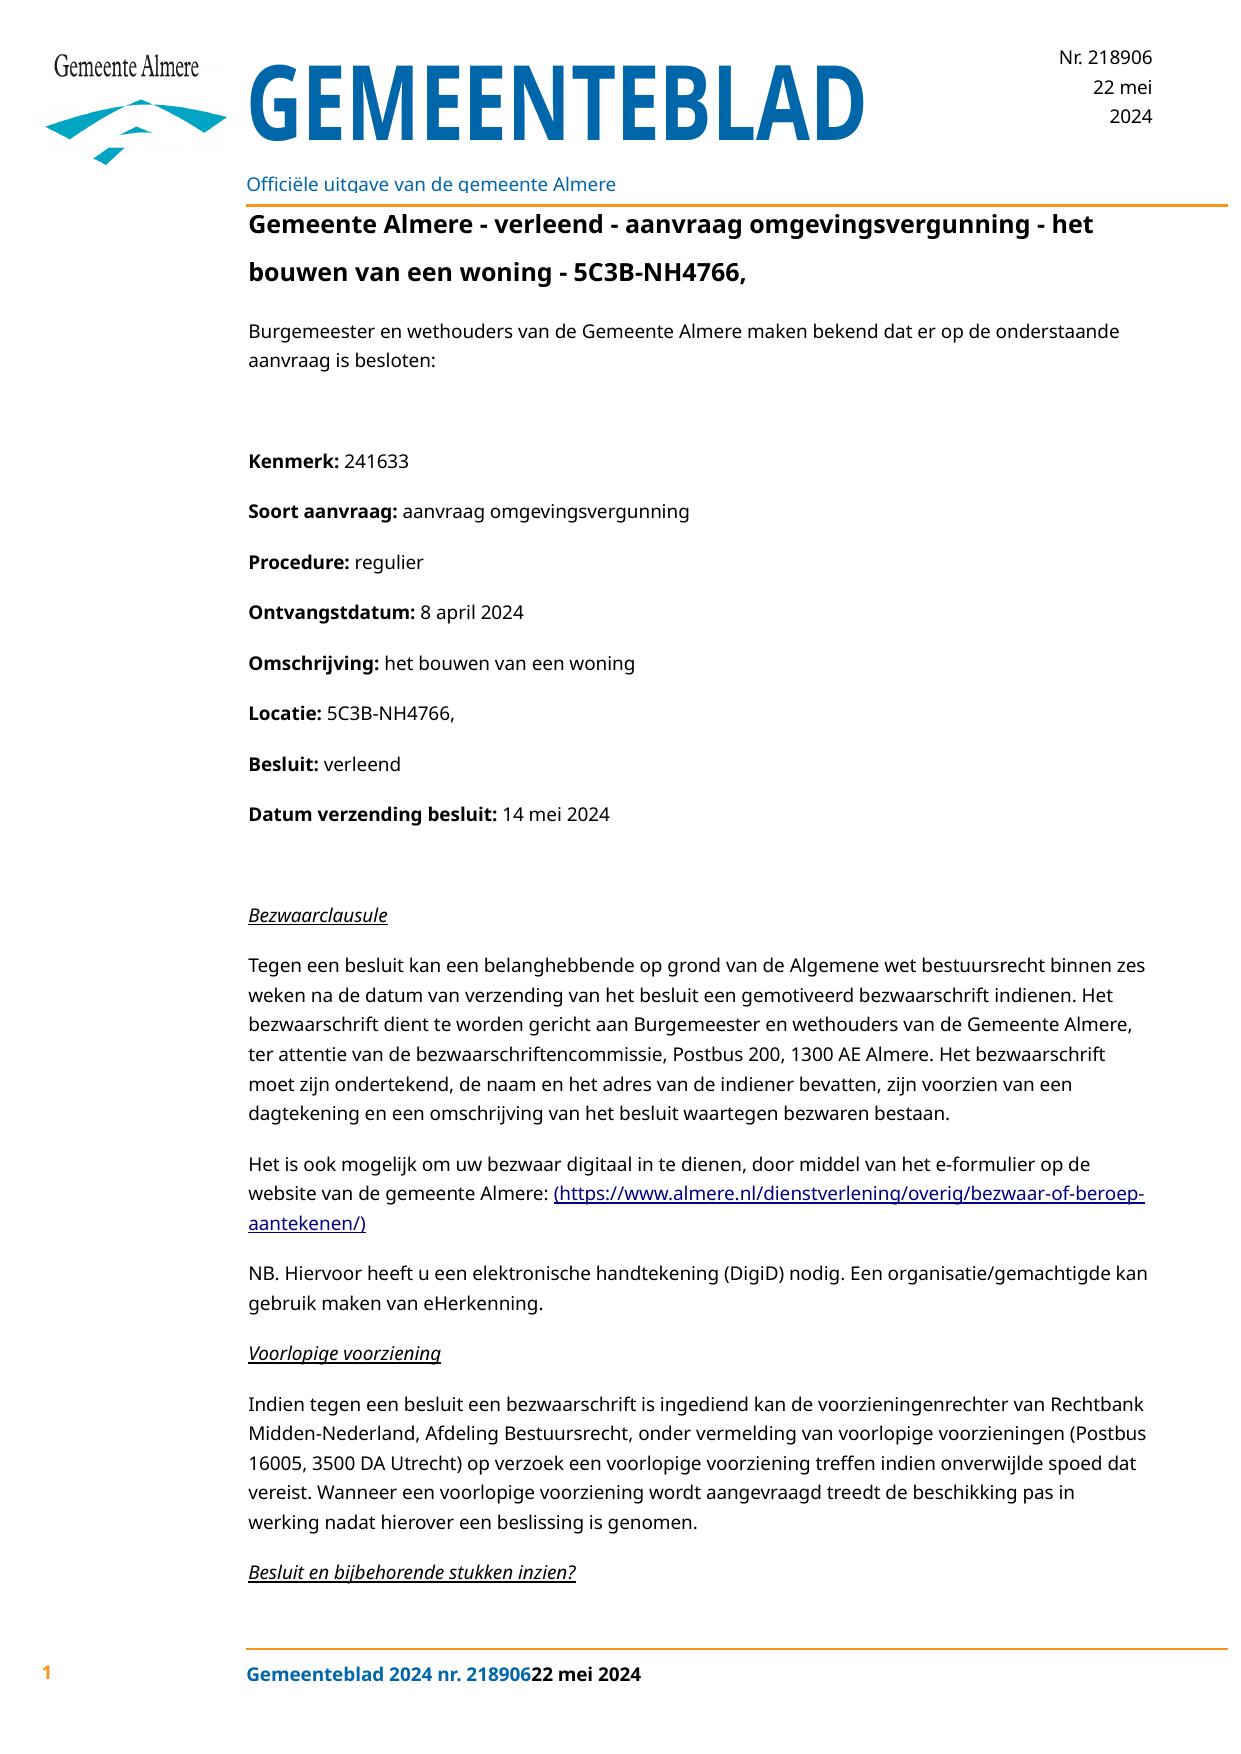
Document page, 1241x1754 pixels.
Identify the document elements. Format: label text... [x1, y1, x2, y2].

text Procedure: regulier [248, 549, 1152, 575]
text Tegen een besluit kan een belanghebbende op grond van de Algemene wet bestuursrecht binnen zes weken na de datum van verzending van het besluit een gemotiveerd bezwaarschrift indienen. Het bezwaarschrift dient te worden gericht aan Burgemeester en wethouders van de Gemeente Almere, ter attentie van de bezwaarschriftencommissie, Postbus 200, 1300 AE Almere. Het bezwaarschrift moet zijn ondertekend, de naam en het adres van de indiener bevatten, zijn voorzien van een dagtekening en een omschrijving van het besluit waartegen bezwaren bestaan. [248, 952, 1152, 1126]
text Het is ook mogelijk om uw bezwaar digitaal in te dienen, door middel van het e-formulier op de website van de gemeente Almere: (https://www.almere.nl/dienstverlening/overig/bezwaar-of-beroep-aantekenen/) [248, 1151, 1152, 1236]
text Indien tegen een besluit een bezwaarschrift is ingediend kan de voorzieningenrechter van Rechtbank Midden-Nederland, Afdeling Bestuursrecht, onder vermelding van voorlopige voorzieningen (Postbus 16005, 3500 DA Utrecht) op verzoek een voorlopige voorziening treffen indien onverwijlde spoed dat vereist. Wanneer een voorlopige voorziening wordt aangevraagd treedt de beschikking pas in werking nadat hierover een beslissing is genomen. [248, 1391, 1152, 1535]
text Bezwaarclausule [248, 902, 1152, 928]
text Burgemeester en wethouders van de Gemeente Almere maken bekend dat er op de onderstaande aanvraag is besloten: [248, 318, 1152, 373]
text Soort aanvraag: aanvraag omgevingsvergunning [248, 499, 1152, 524]
text Locatie: 5C3B-NH4766, [248, 700, 1152, 726]
text Besluit en bijbehorende stukken inzien? [248, 1559, 1152, 1585]
text Omschrijving: het bouwen van een woning [248, 650, 1152, 676]
picture [41, 47, 231, 172]
text Besluit: verleend [248, 751, 1152, 777]
text Gemeente Almere - verleend - aanvraag omgevingsvergunning - het bouwen van een woning - 5C3B-NH4766, [248, 207, 1152, 288]
text Voorlopige voorziening [248, 1340, 1152, 1366]
text Datum verzending besluit: 14 mei 2024 [248, 801, 1152, 827]
text Kenmerk: 241633 [248, 448, 1152, 474]
text Ontvangstdatum: 8 april 2024 [248, 599, 1152, 625]
text NB. Hiervoor heeft u een elektronische handtekening (DigiD) nodig. Een organisatie/gemachtigde kan gebruik maken van eHerkenning. [248, 1260, 1152, 1316]
